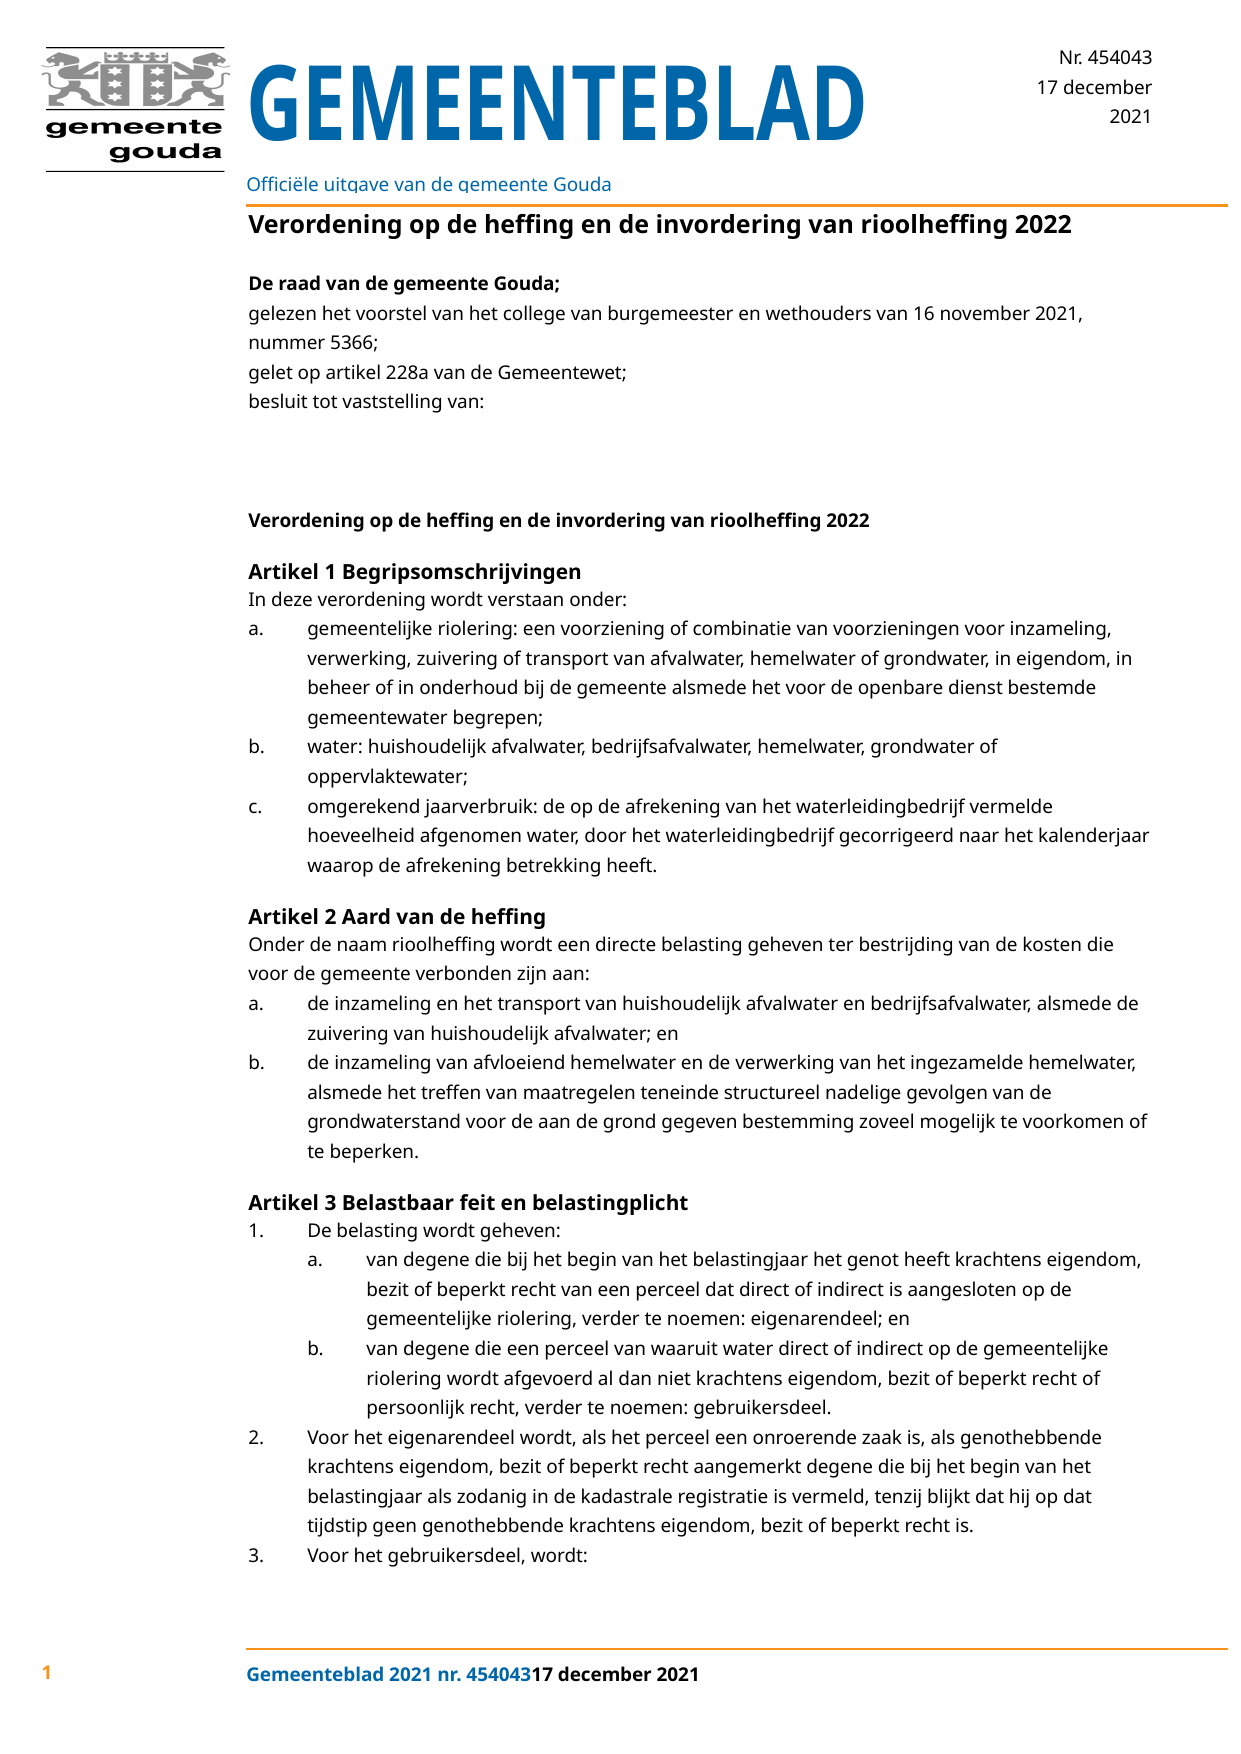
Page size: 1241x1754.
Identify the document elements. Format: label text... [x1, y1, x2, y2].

list van degene die een perceel van waaruit water direct of indirect op de gemeentelijke riolering wordt afgevoerd al dan niet krachtens eigendom, bezit of beperkt recht of persoonlijk recht, verder te noemen: gebruikersdeel. [307, 1335, 1152, 1420]
picture [41, 47, 231, 172]
text Verordening op de heffing en de invordering van rioolheffing 2022 [248, 507, 1152, 533]
text besluit tot vaststelling van: [248, 389, 1152, 414]
text gelet op artikel 228a van de Gemeentewet; [248, 359, 1152, 385]
text Onder de naam rioolheffing wordt een directe belasting geheven ter bestrijding van de kosten die voor de gemeente verbonden zijn aan: [248, 931, 1152, 986]
list Voor het eigenarendeel wordt, als het perceel een onroerende zaak is, als genothebbende krachtens eigendom, bezit of beperkt recht aangemerkt degene die bij het begin van het belastingjaar als zodanig in de kadastrale registratie is vermeld, tenzij blijkt dat hij op dat tijdstip geen genothebbende krachtens eigendom, bezit of beperkt recht is. [248, 1424, 1152, 1538]
text In deze verordening wordt verstaan onder: [248, 586, 1152, 612]
list omgerekend jaarverbruik: de op de afrekening van het waterleidingbedrijf vermelde hoeveelheid afgenomen water, door het waterleidingbedrijf gecorrigeerd naar het kalenderjaar waarop de afrekening betrekking heeft. [248, 793, 1152, 878]
list Voor het gebruikersdeel, wordt: [248, 1542, 1152, 1568]
text Artikel 2 Aard van de heffing [248, 902, 1152, 931]
text Artikel 1 Begripsomschrijvingen [248, 557, 1152, 586]
list de inzameling van afvloeiend hemelwater en de verwerking van het ingezamelde hemelwater, alsmede het treffen van maatregelen teneinde structureel nadelige gevolgen van de grondwaterstand voor de aan de grond gegeven bestemming zoveel mogelijk te voorkomen of te beperken. [248, 1049, 1152, 1164]
list de inzameling en het transport van huishoudelijk afvalwater en bedrijfsafvalwater, alsmede de zuivering van huishoudelijk afvalwater; en [248, 990, 1152, 1045]
text gelezen het voorstel van het college van burgemeester en wethouders van 16 november 2021, nummer 5366; [248, 300, 1152, 355]
text De raad van de gemeente Gouda; [248, 270, 1152, 296]
list water: huishoudelijk afvalwater, bedrijfsafvalwater, hemelwater, grondwater of oppervlaktewater; [248, 734, 1152, 789]
list De belasting wordt geheven: [248, 1217, 1152, 1243]
text Artikel 3 Belastbaar feit en belastingplicht [248, 1188, 1152, 1217]
list gemeentelijke riolering: een voorziening of combinatie van voorzieningen voor inzameling, verwerking, zuivering of transport van afvalwater, hemelwater of grondwater, in eigendom, in beheer of in onderhoud bij de gemeente alsmede het voor de openbare dienst bestemde gemeentewater begrepen; [248, 615, 1152, 730]
list van degene die bij het begin van het belastingjaar het genot heeft krachtens eigendom, bezit of beperkt recht van een perceel dat direct of indirect is aangesloten op de gemeentelijke riolering, verder te noemen: eigenarendeel; en [307, 1246, 1152, 1331]
text Verordening op de heffing en de invordering van rioolheffing 2022 [248, 207, 1152, 241]
